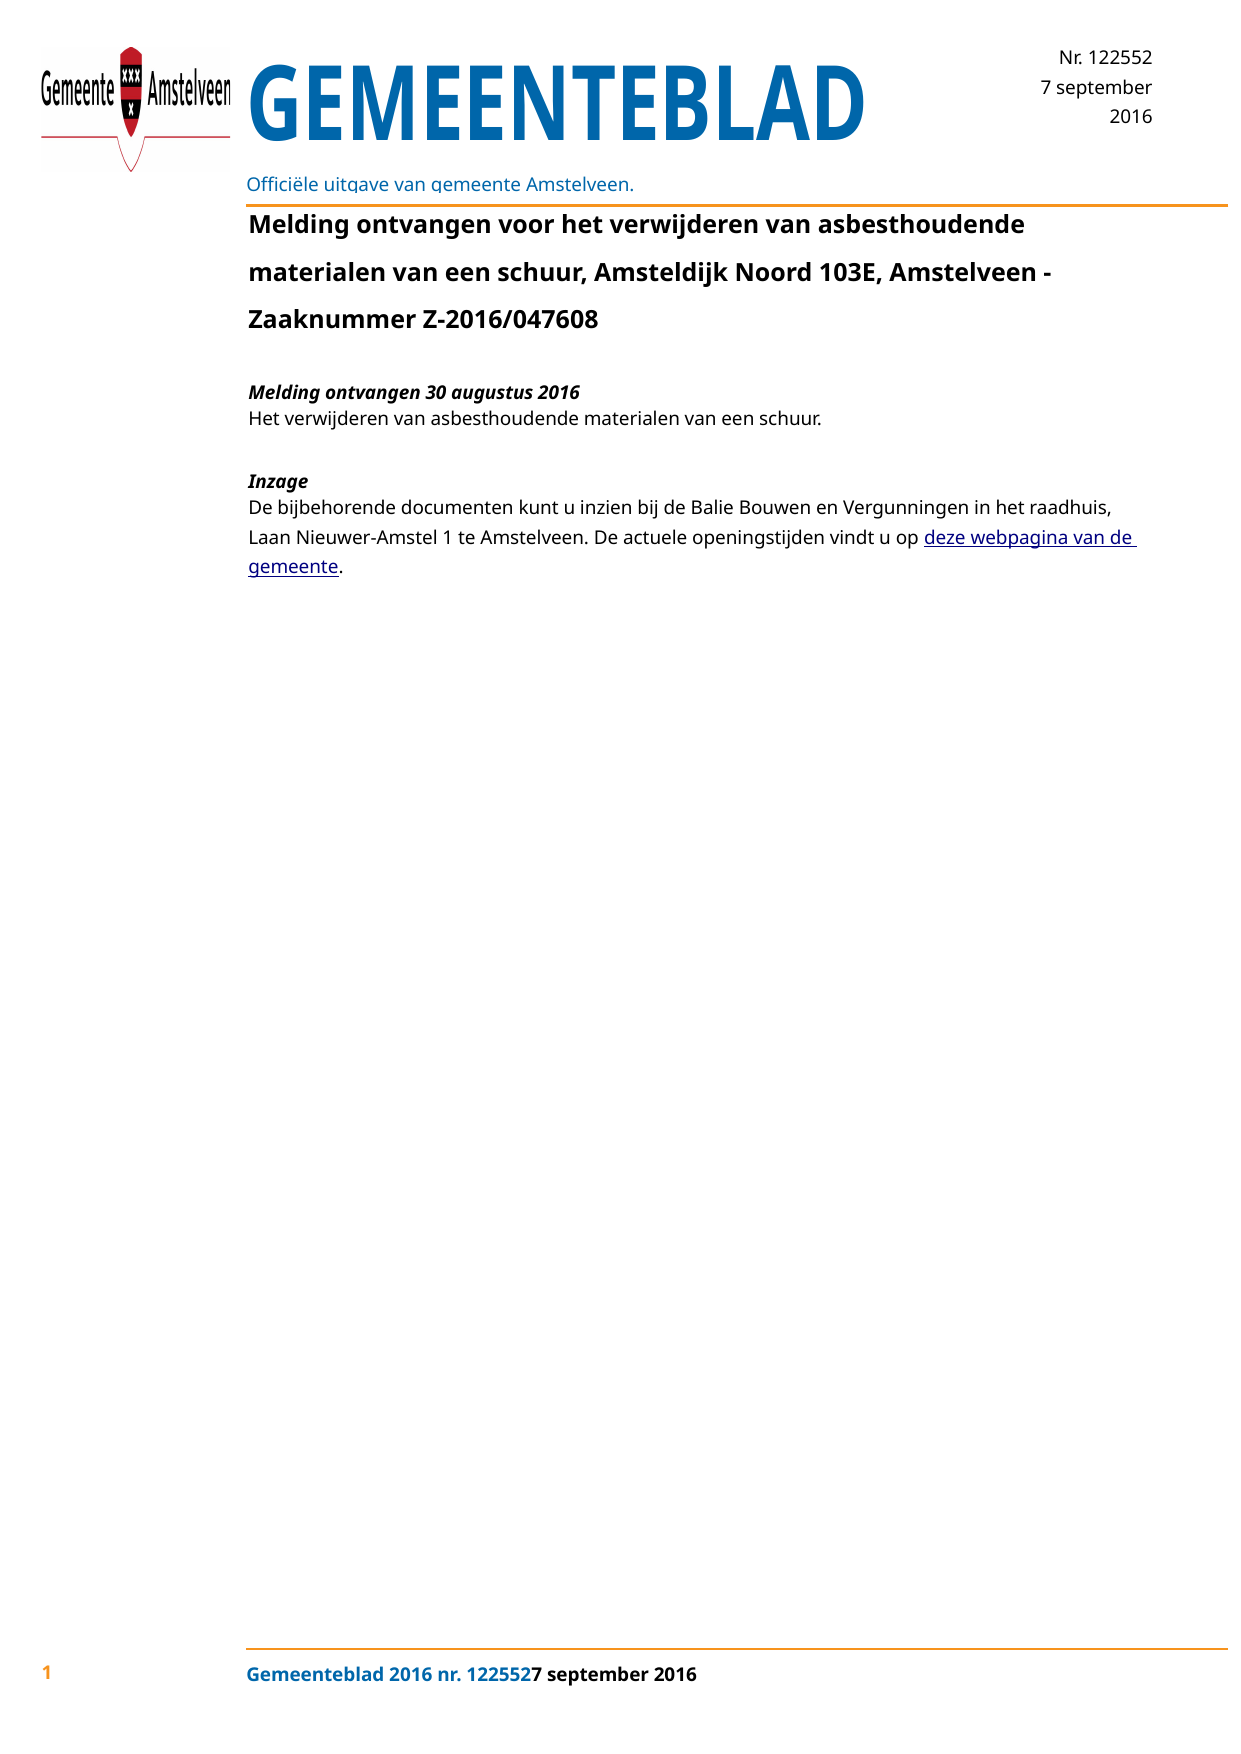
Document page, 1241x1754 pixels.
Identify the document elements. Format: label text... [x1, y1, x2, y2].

text De bijbehorende documenten kunt u inzien bij de Balie Bouwen en Vergunningen in het raadhuis, Laan Nieuwer-Amstel 1 te Amstelveen. De actuele openingstijden vindt u op deze webpagina van de gemeente. [248, 494, 1152, 579]
text Melding ontvangen 30 augustus 2016 [248, 379, 1152, 405]
picture [41, 47, 231, 172]
text Het verwijderen van asbesthoudende materialen van een schuur. [248, 405, 1152, 431]
text Inzage [248, 469, 1152, 494]
text Melding ontvangen voor het verwijderen van asbesthoudende materialen van een schuur, Amsteldijk Noord 103E, Amstelveen - Zaaknummer Z-2016/047608 [248, 207, 1152, 336]
